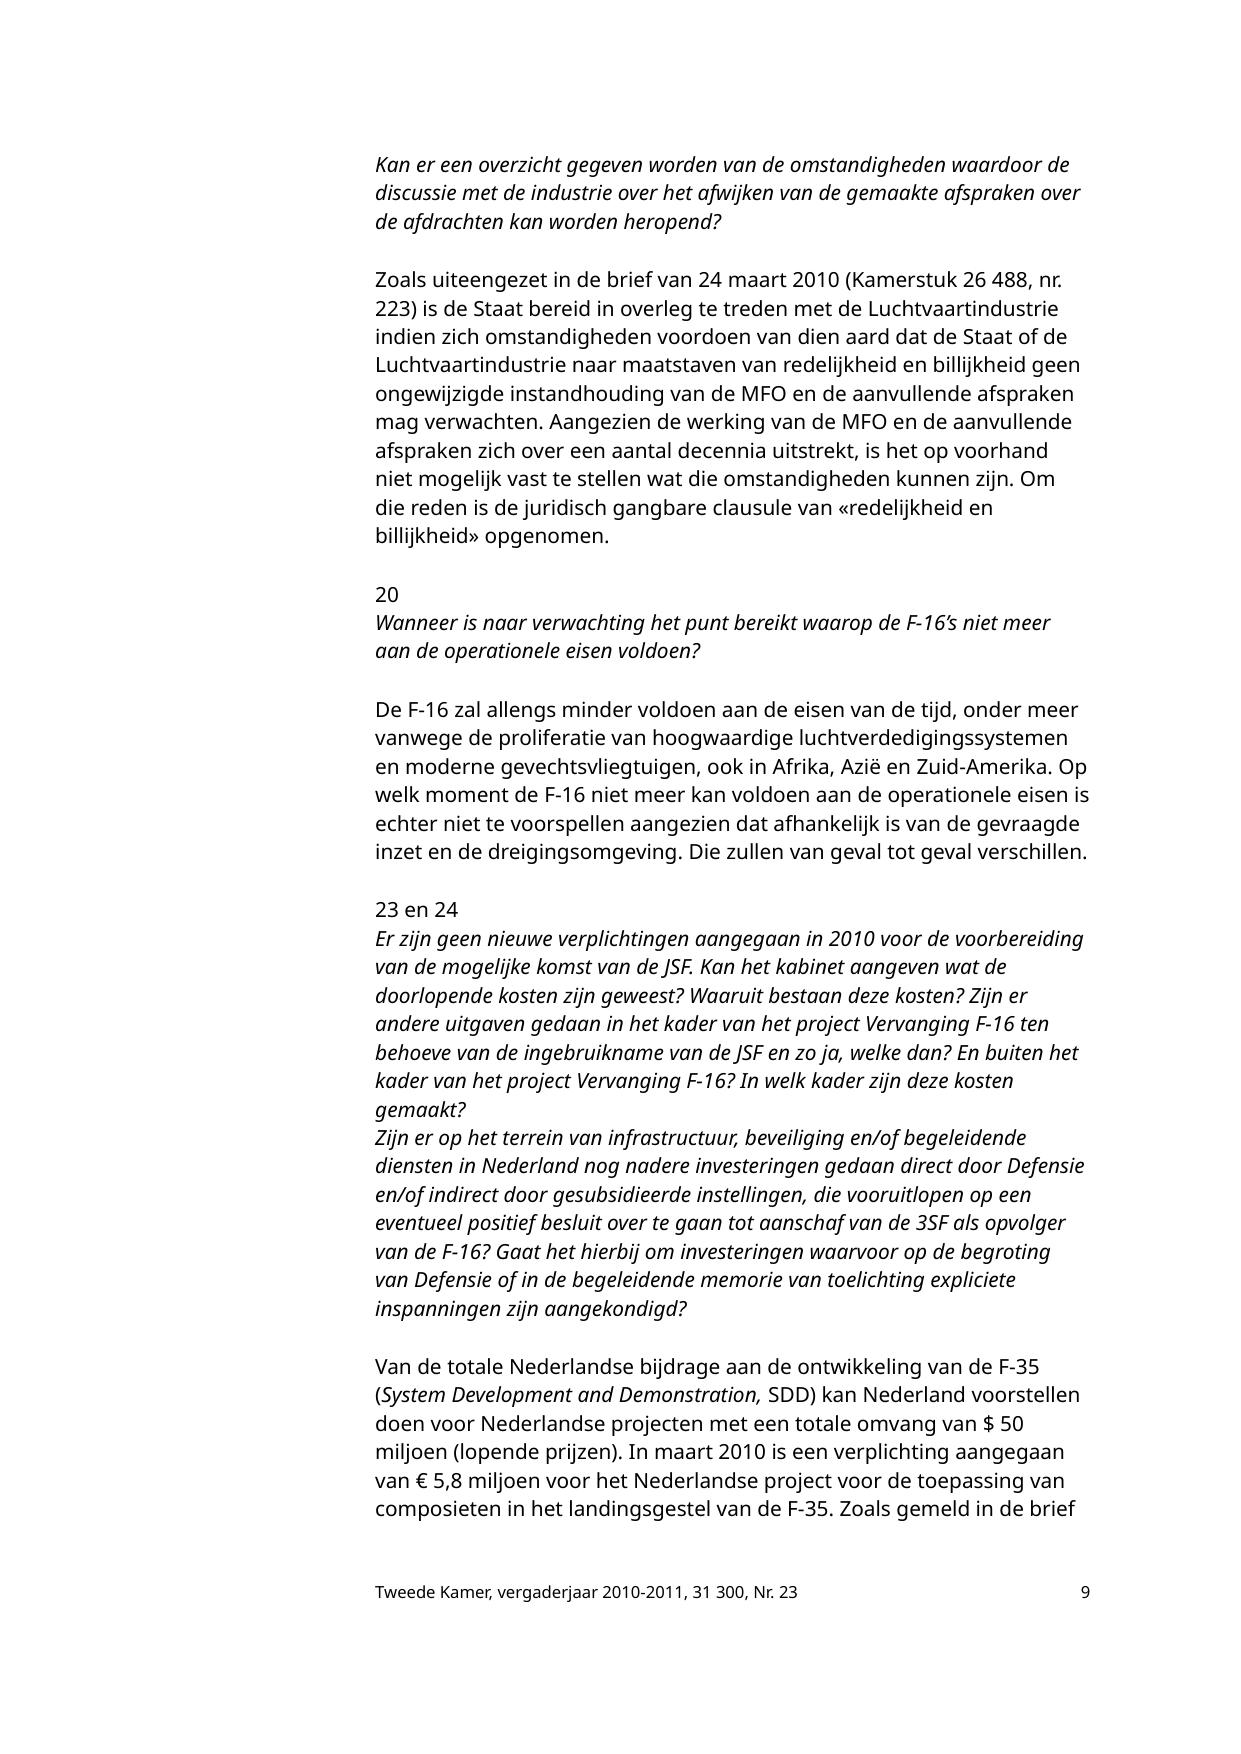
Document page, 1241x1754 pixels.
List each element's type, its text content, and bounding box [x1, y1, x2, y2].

text Kan er een overzicht gegeven worden van de omstandigheden waardoor de discussie met de industrie over het afwijken van de gemaakte afspraken over de afdrachten kan worden heropend? [375, 150, 1090, 235]
text Wanneer is naar verwachting het punt bereikt waarop de F-16’s niet meer aan de operationele eisen voldoen? [375, 608, 1090, 665]
text Zoals uiteengezet in de brief van 24 maart 2010 (Kamerstuk 26 488, nr. 223) is de Staat bereid in overleg te treden met de Luchtvaartindustrie indien zich omstandigheden voordoen van dien aard dat de Staat of de Luchtvaartindustrie naar maatstaven van redelijkheid en billijkheid geen ongewijzigde instandhouding van de MFO en de aanvullende afspraken mag verwachten. Aangezien de werking van de MFO en de aanvullende afspraken zich over een aantal decennia uitstrekt, is het op voorhand niet mogelijk vast te stellen wat die omstandigheden kunnen zijn. Om die reden is de juridisch gangbare clausule van «redelijkheid en billijkheid» opgenomen. [375, 265, 1090, 550]
text Zijn er op het terrein van infrastructuur, beveiliging en/of begeleidende diensten in Nederland nog nadere investeringen gedaan direct door Defensie en/of indirect door gesubsidieerde instellingen, die vooruitlopen op een eventueel positief besluit over te gaan tot aanschaf van de 3SF als opvolger van de F-16? Gaat het hierbij om investeringen waarvoor op de begroting van Defensie of in de begeleidende memorie van toelichting expliciete inspanningen zijn aangekondigd? [375, 1123, 1090, 1322]
text 20 [375, 580, 1090, 608]
text Van de totale Nederlandse bijdrage aan de ontwikkeling van de F-35 (System Development and Demonstration, SDD) kan Nederland voorstellen doen voor Nederlandse projecten met een totale omvang van $ 50 miljoen (lopende prijzen). In maart 2010 is een verplichting aangegaan van € 5,8 miljoen voor het Nederlandse project voor de toepassing van composieten in het landingsgestel van de F-35. Zoals gemeld in de brief [375, 1352, 1090, 1523]
text Er zijn geen nieuwe verplichtingen aangegaan in 2010 voor de voorbereiding van de mogelijke komst van de JSF. Kan het kabinet aangeven wat de doorlopende kosten zijn geweest? Waaruit bestaan deze kosten? Zijn er andere uitgaven gedaan in het kader van het project Vervanging F-16 ten behoeve van de ingebruikname van de JSF en zo ja, welke dan? En buiten het kader van het project Vervanging F-16? In welk kader zijn deze kosten gemaakt? [375, 924, 1090, 1123]
text De F-16 zal allengs minder voldoen aan de eisen van de tijd, onder meer vanwege de proliferatie van hoogwaardige luchtverdedigingssystemen en moderne gevechtsvliegtuigen, ook in Afrika, Azië en Zuid-Amerika. Op welk moment de F-16 niet meer kan voldoen aan de operationele eisen is echter niet te voorspellen aangezien dat afhankelijk is van de gevraagde inzet en de dreigingsomgeving. Die zullen van geval tot geval verschillen. [375, 695, 1090, 866]
text 23 en 24 [375, 896, 1090, 924]
